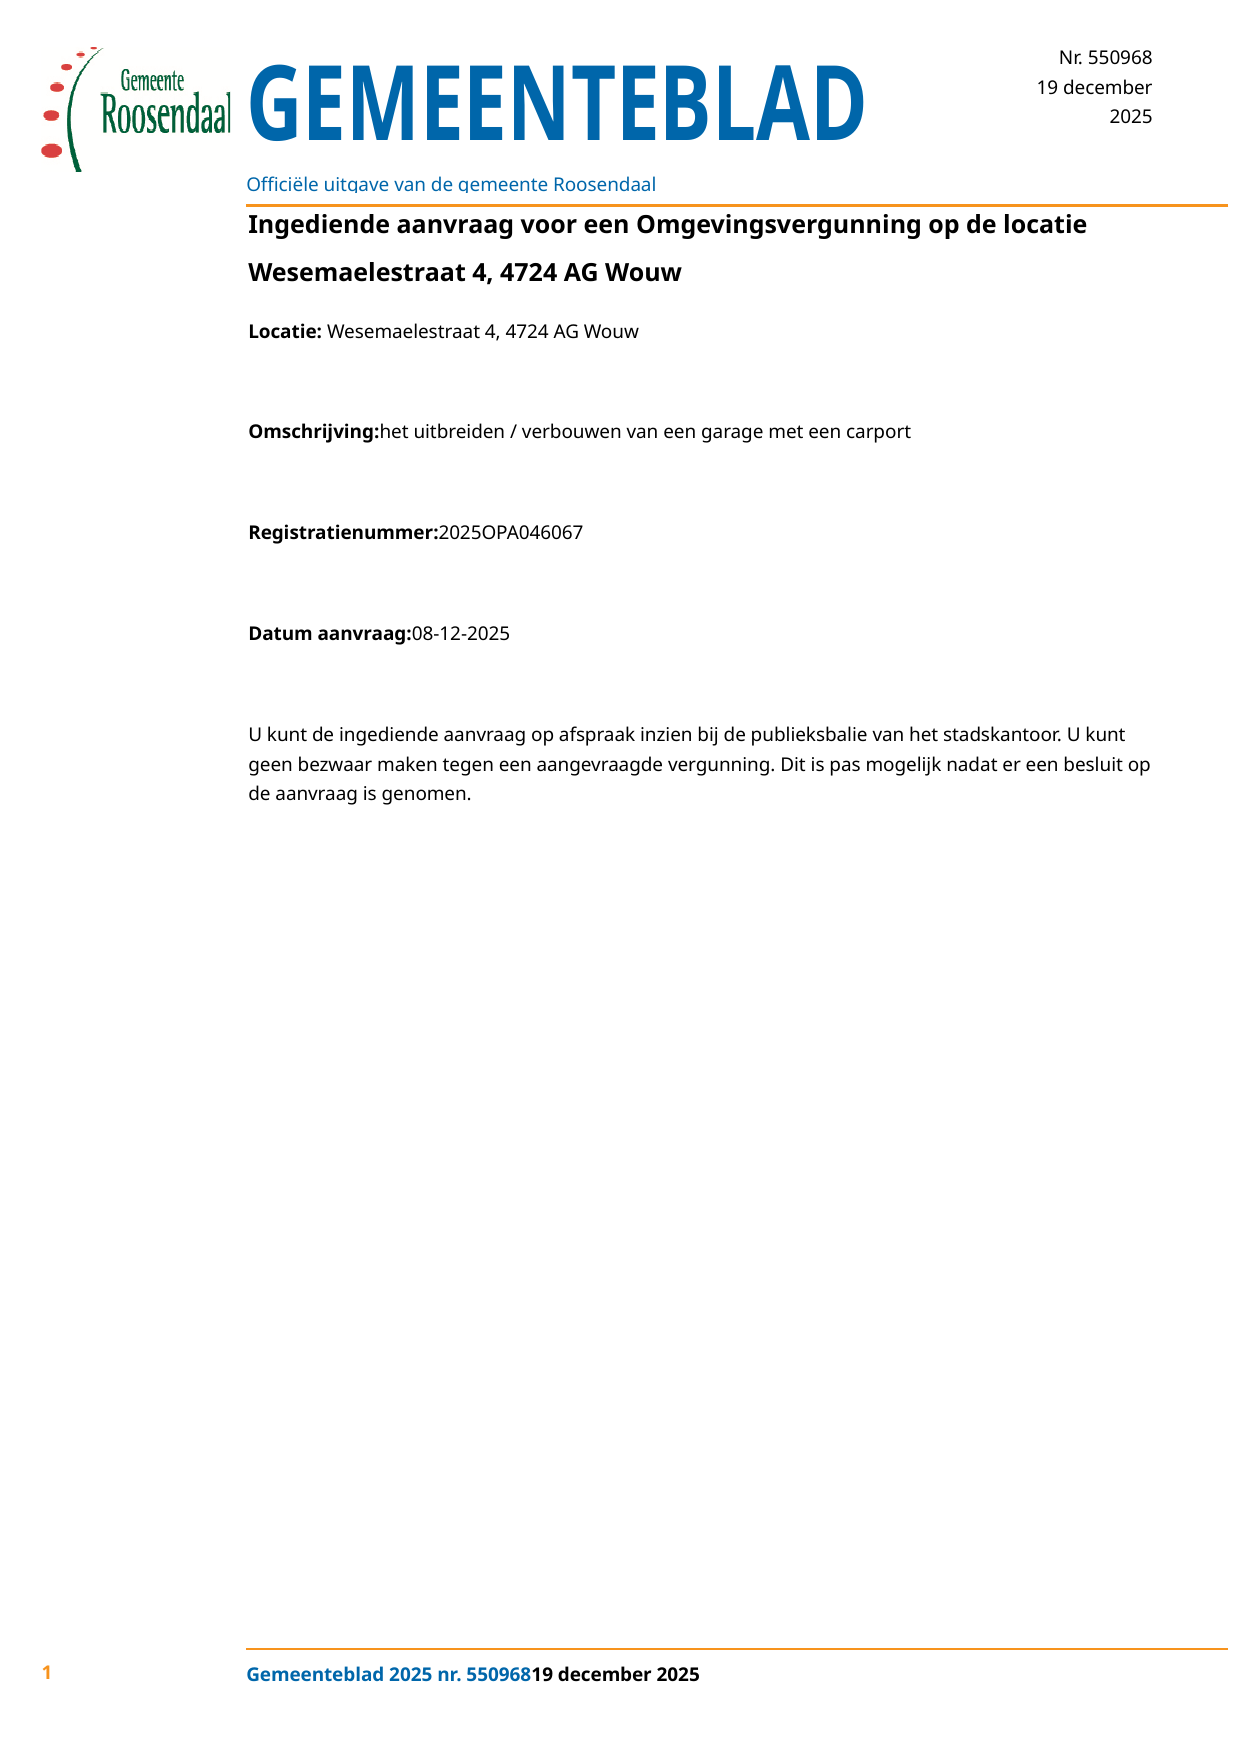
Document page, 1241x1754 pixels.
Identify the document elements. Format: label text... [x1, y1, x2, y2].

text U kunt de ingediende aanvraag op afspraak inzien bij de publieksbalie van het stadskantoor. U kunt geen bezwaar maken tegen een aangevraagde vergunning. Dit is pas mogelijk nadat er een besluit op de aanvraag is genomen. [248, 721, 1152, 806]
text Ingediende aanvraag voor een Omgevingsvergunning op de locatie Wesemaelestraat 4, 4724 AG Wouw [248, 207, 1152, 288]
picture [41, 47, 231, 172]
text Omschrijving:het uitbreiden / verbouwen van een garage met een carport [248, 419, 1152, 444]
text Registratienummer:2025OPA046067 [248, 519, 1152, 545]
text Datum aanvraag:08-12-2025 [248, 620, 1152, 646]
text Locatie: Wesemaelestraat 4, 4724 AG Wouw [248, 318, 1152, 344]
